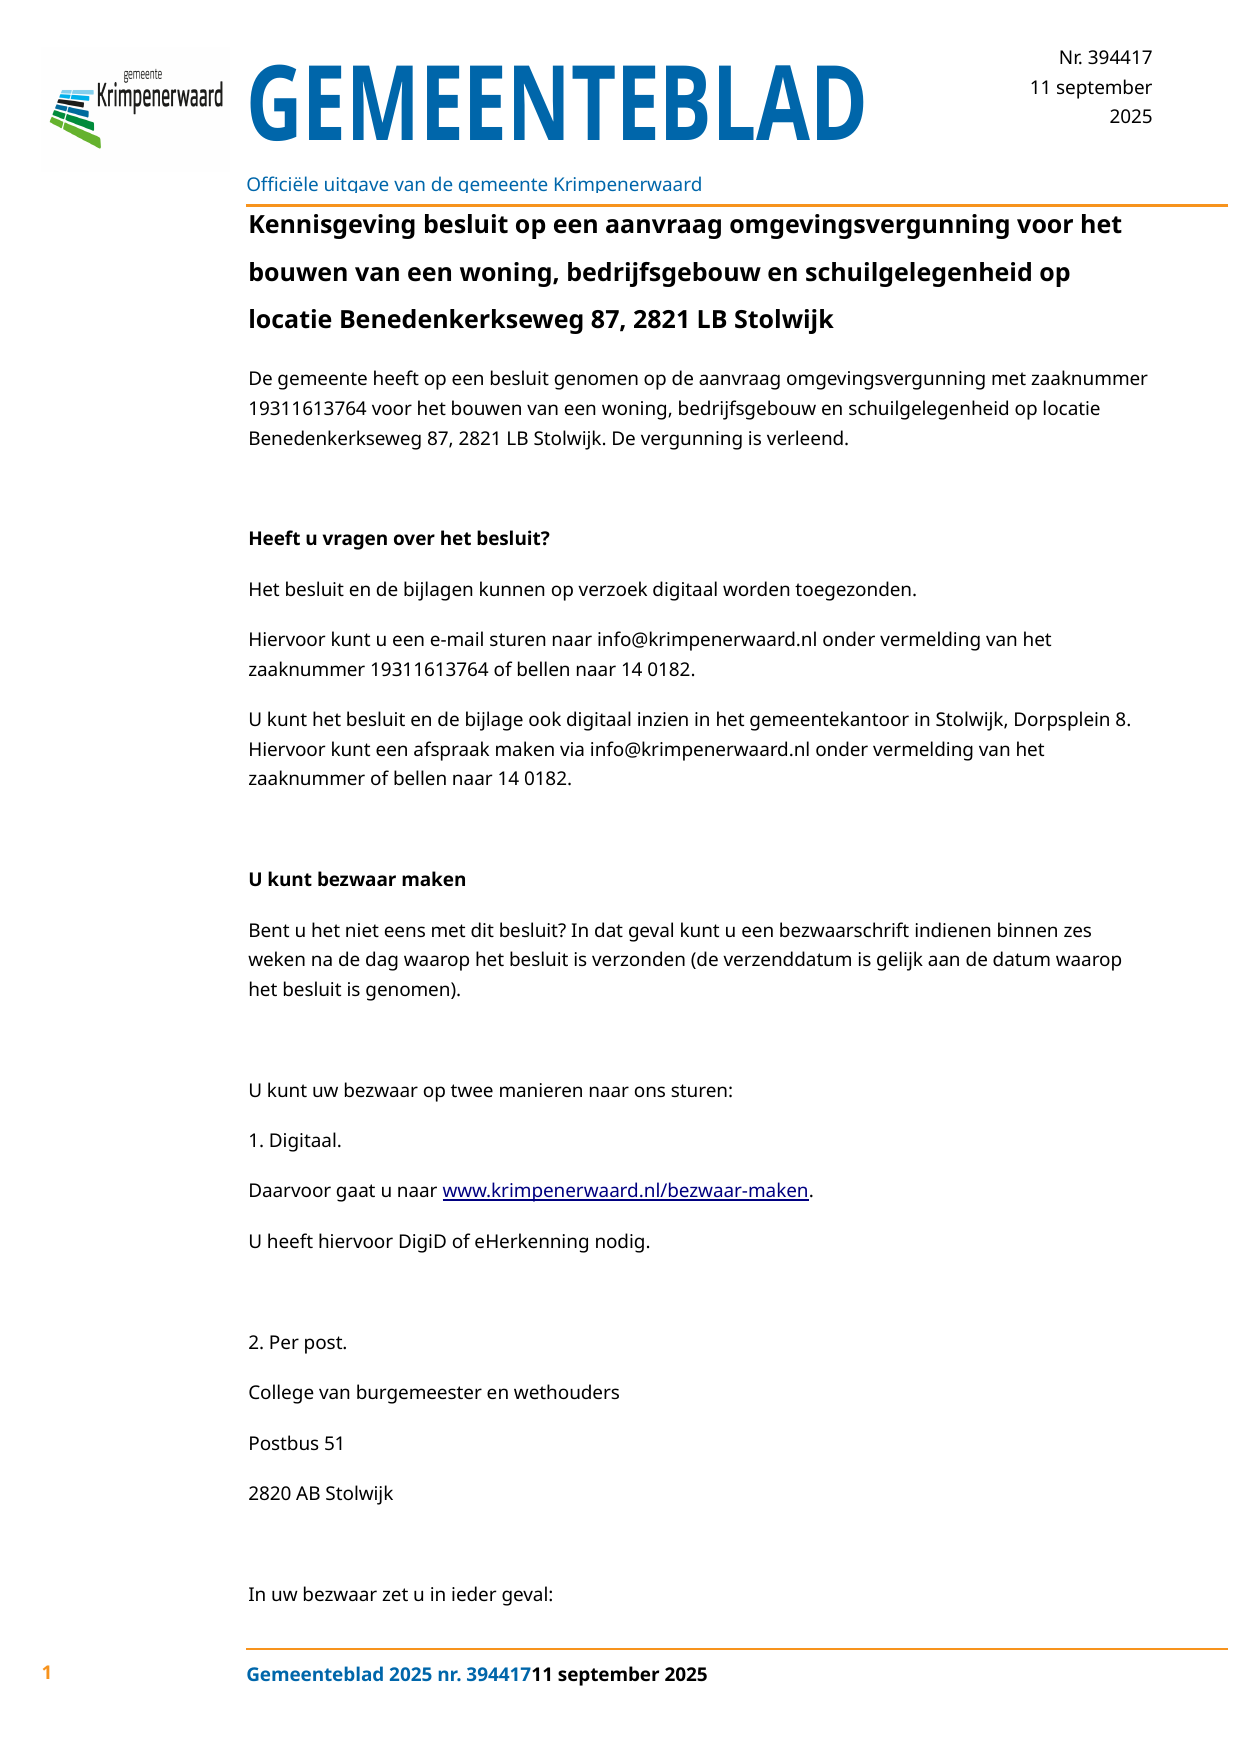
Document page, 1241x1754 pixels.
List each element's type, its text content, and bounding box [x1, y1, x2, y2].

text U heeft hiervoor DigiD of eHerkenning nodig. [248, 1228, 1152, 1254]
text Heeft u vragen over het besluit? [248, 526, 1152, 551]
text De gemeente heeft op een besluit genomen op de aanvraag omgevingsvergunning met zaaknummer 19311613764 voor het bouwen van een woning, bedrijfsgebouw en schuilgelegenheid op locatie Benedenkerkseweg 87, 2821 LB Stolwijk. De vergunning is verleend. [248, 366, 1152, 450]
picture [41, 47, 231, 172]
text U kunt het besluit en de bijlage ook digitaal inzien in het gemeentekantoor in Stolwijk, Dorpsplein 8. Hiervoor kunt een afspraak maken via info@krimpenerwaard.nl onder vermelding van het zaaknummer of bellen naar 14 0182. [248, 706, 1152, 791]
text 1. Digitaal. [248, 1127, 1152, 1153]
text In uw bezwaar zet u in ieder geval: [248, 1581, 1152, 1607]
text U kunt uw bezwaar op twee manieren naar ons sturen: [248, 1077, 1152, 1102]
text Postbus 51 [248, 1430, 1152, 1455]
text Kennisgeving besluit op een aanvraag omgevingsvergunning voor het bouwen van een woning, bedrijfsgebouw en schuilgelegenheid op locatie Benedenkerkseweg 87, 2821 LB Stolwijk [248, 207, 1152, 336]
text Hiervoor kunt u een e-mail sturen naar info@krimpenerwaard.nl onder vermelding van het zaaknummer 19311613764 of bellen naar 14 0182. [248, 626, 1152, 682]
text Bent u het niet eens met dit besluit? In dat geval kunt u een bezwaarschrift indienen binnen zes weken na de dag waarop het besluit is verzonden (de verzenddatum is gelijk aan de datum waarop het besluit is genomen). [248, 917, 1152, 1002]
text Daarvoor gaat u naar www.krimpenerwaard.nl/bezwaar-maken. [248, 1178, 1152, 1203]
text 2. Per post. [248, 1329, 1152, 1354]
text U kunt bezwaar maken [248, 866, 1152, 892]
text 2820 AB Stolwijk [248, 1480, 1152, 1506]
text Het besluit en de bijlagen kunnen op verzoek digitaal worden toegezonden. [248, 576, 1152, 602]
text College van burgemeester en wethouders [248, 1379, 1152, 1405]
